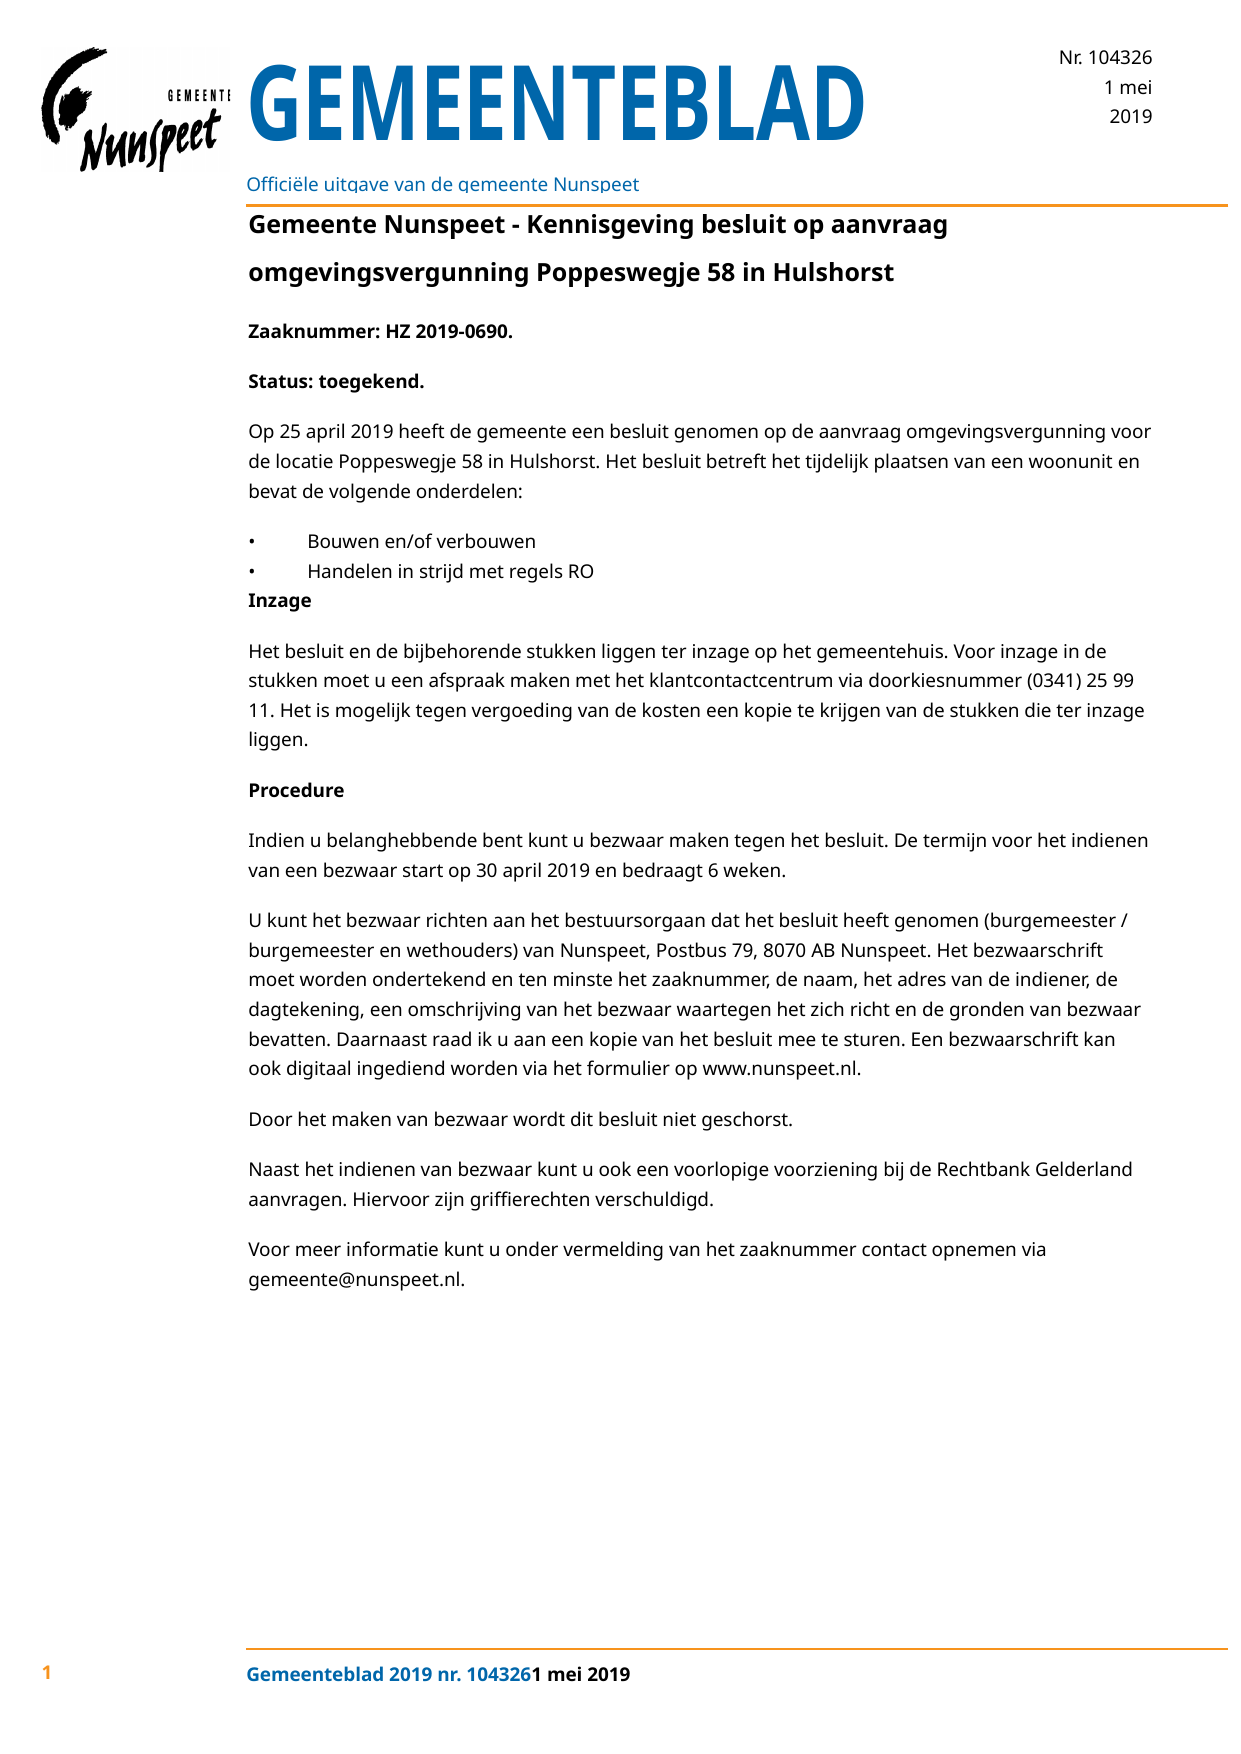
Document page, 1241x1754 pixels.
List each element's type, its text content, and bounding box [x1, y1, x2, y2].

text Door het maken van bezwaar wordt dit besluit niet geschorst. [248, 1106, 1152, 1132]
text Procedure [248, 777, 1152, 803]
list Handelen in strijd met regels RO [248, 558, 1152, 584]
text Inzage [248, 587, 1152, 613]
picture [41, 47, 231, 172]
text Zaaknummer: HZ 2019-0690. [248, 318, 1152, 344]
text Gemeente Nunspeet - Kennisgeving besluit op aanvraag omgevingsvergunning Poppeswegje 58 in Hulshorst [248, 207, 1152, 288]
text Het besluit en de bijbehorende stukken liggen ter inzage op het gemeentehuis. Voor inzage in de stukken moet u een afspraak maken met het klantcontactcentrum via doorkiesnummer (0341) 25 99 11. Het is mogelijk tegen vergoeding van de kosten een kopie te krijgen van de stukken die ter inzage liggen. [248, 638, 1152, 752]
text U kunt het bezwaar richten aan het bestuursorgaan dat het besluit heeft genomen (burgemeester / burgemeester en wethouders) van Nunspeet, Postbus 79, 8070 AB Nunspeet. Het bezwaarschrift moet worden ondertekend en ten minste het zaaknummer, de naam, het adres van de indiener, de dagtekening, een omschrijving van het bezwaar waartegen het zich richt en de gronden van bezwaar bevatten. Daarnaast raad ik u aan een kopie van het besluit mee te sturen. Een bezwaarschrift kan ook digitaal ingediend worden via het formulier op www.nunspeet.nl. [248, 907, 1152, 1081]
text Status: toegekend. [248, 368, 1152, 394]
text Op 25 april 2019 heeft de gemeente een besluit genomen op de aanvraag omgevingsvergunning voor de locatie Poppeswegje 58 in Hulshorst. Het besluit betreft het tijdelijk plaatsen van een woonunit en bevat de volgende onderdelen: [248, 419, 1152, 504]
list Bouwen en/of verbouwen [248, 528, 1152, 554]
text Indien u belanghebbende bent kunt u bezwaar maken tegen het besluit. De termijn voor het indienen van een bezwaar start op 30 april 2019 en bedraagt 6 weken. [248, 827, 1152, 883]
text Voor meer informatie kunt u onder vermelding van het zaaknummer contact opnemen via gemeente@nunspeet.nl. [248, 1236, 1152, 1292]
text Naast het indienen van bezwaar kunt u ook een voorlopige voorziening bij de Rechtbank Gelderland aanvragen. Hiervoor zijn griffierechten verschuldigd. [248, 1156, 1152, 1212]
